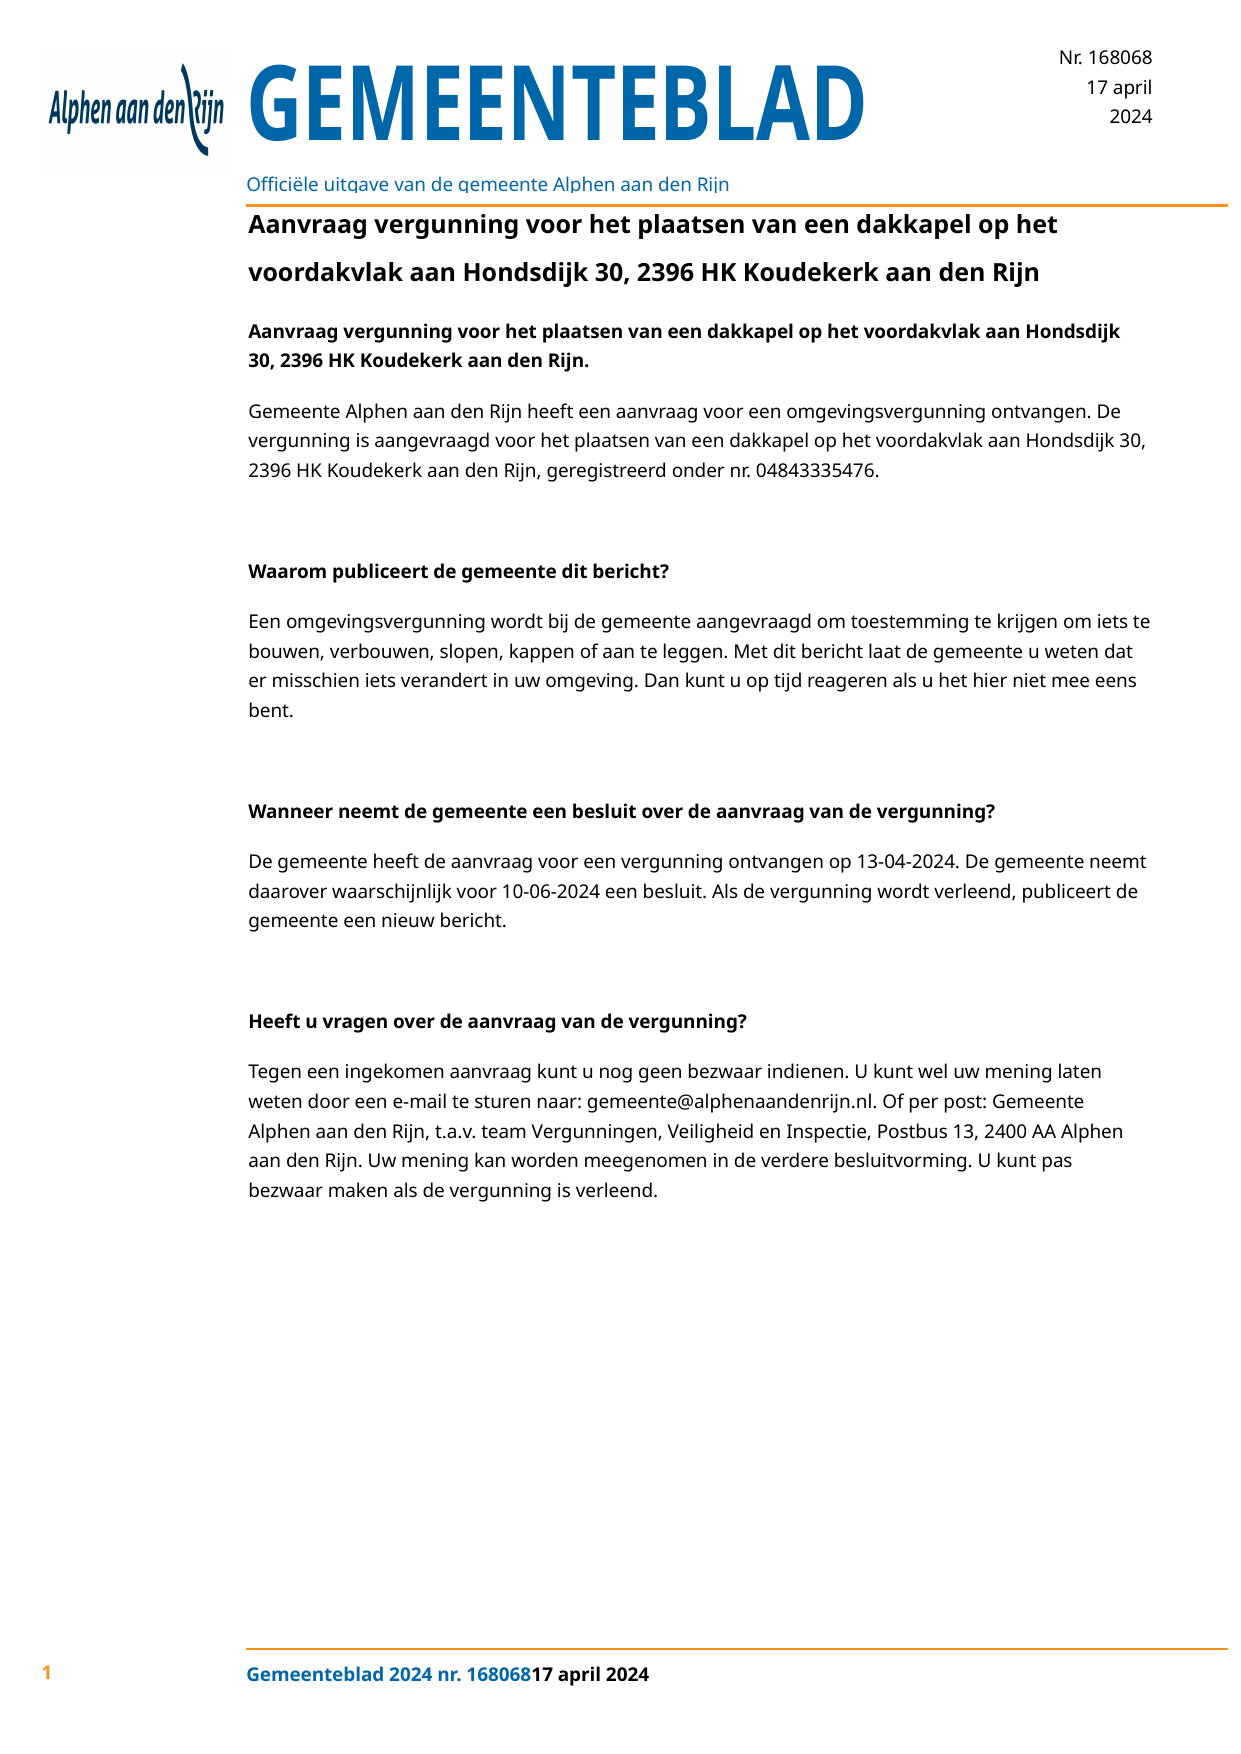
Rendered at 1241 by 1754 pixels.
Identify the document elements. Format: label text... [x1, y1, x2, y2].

text Waarom publiceert de gemeente dit bericht? [248, 558, 1152, 584]
text Gemeente Alphen aan den Rijn heeft een aanvraag voor een omgevingsvergunning ontvangen. De vergunning is aangevraagd voor het plaatsen van een dakkapel op het voordakvlak aan Hondsdijk 30, 2396 HK Koudekerk aan den Rijn, geregistreerd onder nr. 04843335476. [248, 398, 1152, 483]
text Een omgevingsvergunning wordt bij de gemeente aangevraagd om toestemming te krijgen om iets te bouwen, verbouwen, slopen, kappen of aan te leggen. Met dit bericht laat de gemeente u weten dat er misschien iets verandert in uw omgeving. Dan kunt u op tijd reageren als u het hier niet mee eens bent. [248, 608, 1152, 723]
text Aanvraag vergunning voor het plaatsen van een dakkapel op het voordakvlak aan Hondsdijk 30, 2396 HK Koudekerk aan den Rijn. [248, 318, 1152, 373]
text Wanneer neemt de gemeente een besluit over de aanvraag van de vergunning? [248, 798, 1152, 824]
text Tegen een ingekomen aanvraag kunt u nog geen bezwaar indienen. U kunt wel uw mening laten weten door een e-mail te sturen naar: gemeente@alphenaandenrijn.nl. Of per post: Gemeente Alphen aan den Rijn, t.a.v. team Vergunningen, Veiligheid en Inspectie, Postbus 13, 2400 AA Alphen aan den Rijn. Uw mening kan worden meegenomen in de verdere besluitvorming. U kunt pas bezwaar maken als de vergunning is verleend. [248, 1059, 1152, 1203]
text Aanvraag vergunning voor het plaatsen van een dakkapel op het voordakvlak aan Hondsdijk 30, 2396 HK Koudekerk aan den Rijn [248, 207, 1152, 288]
picture [41, 47, 231, 172]
text De gemeente heeft de aanvraag voor een vergunning ontvangen op 13-04-2024. De gemeente neemt daarover waarschijnlijk voor 10-06-2024 een besluit. Als de vergunning wordt verleend, publiceert de gemeente een nieuw bericht. [248, 848, 1152, 933]
text Heeft u vragen over de aanvraag van de vergunning? [248, 1008, 1152, 1034]
